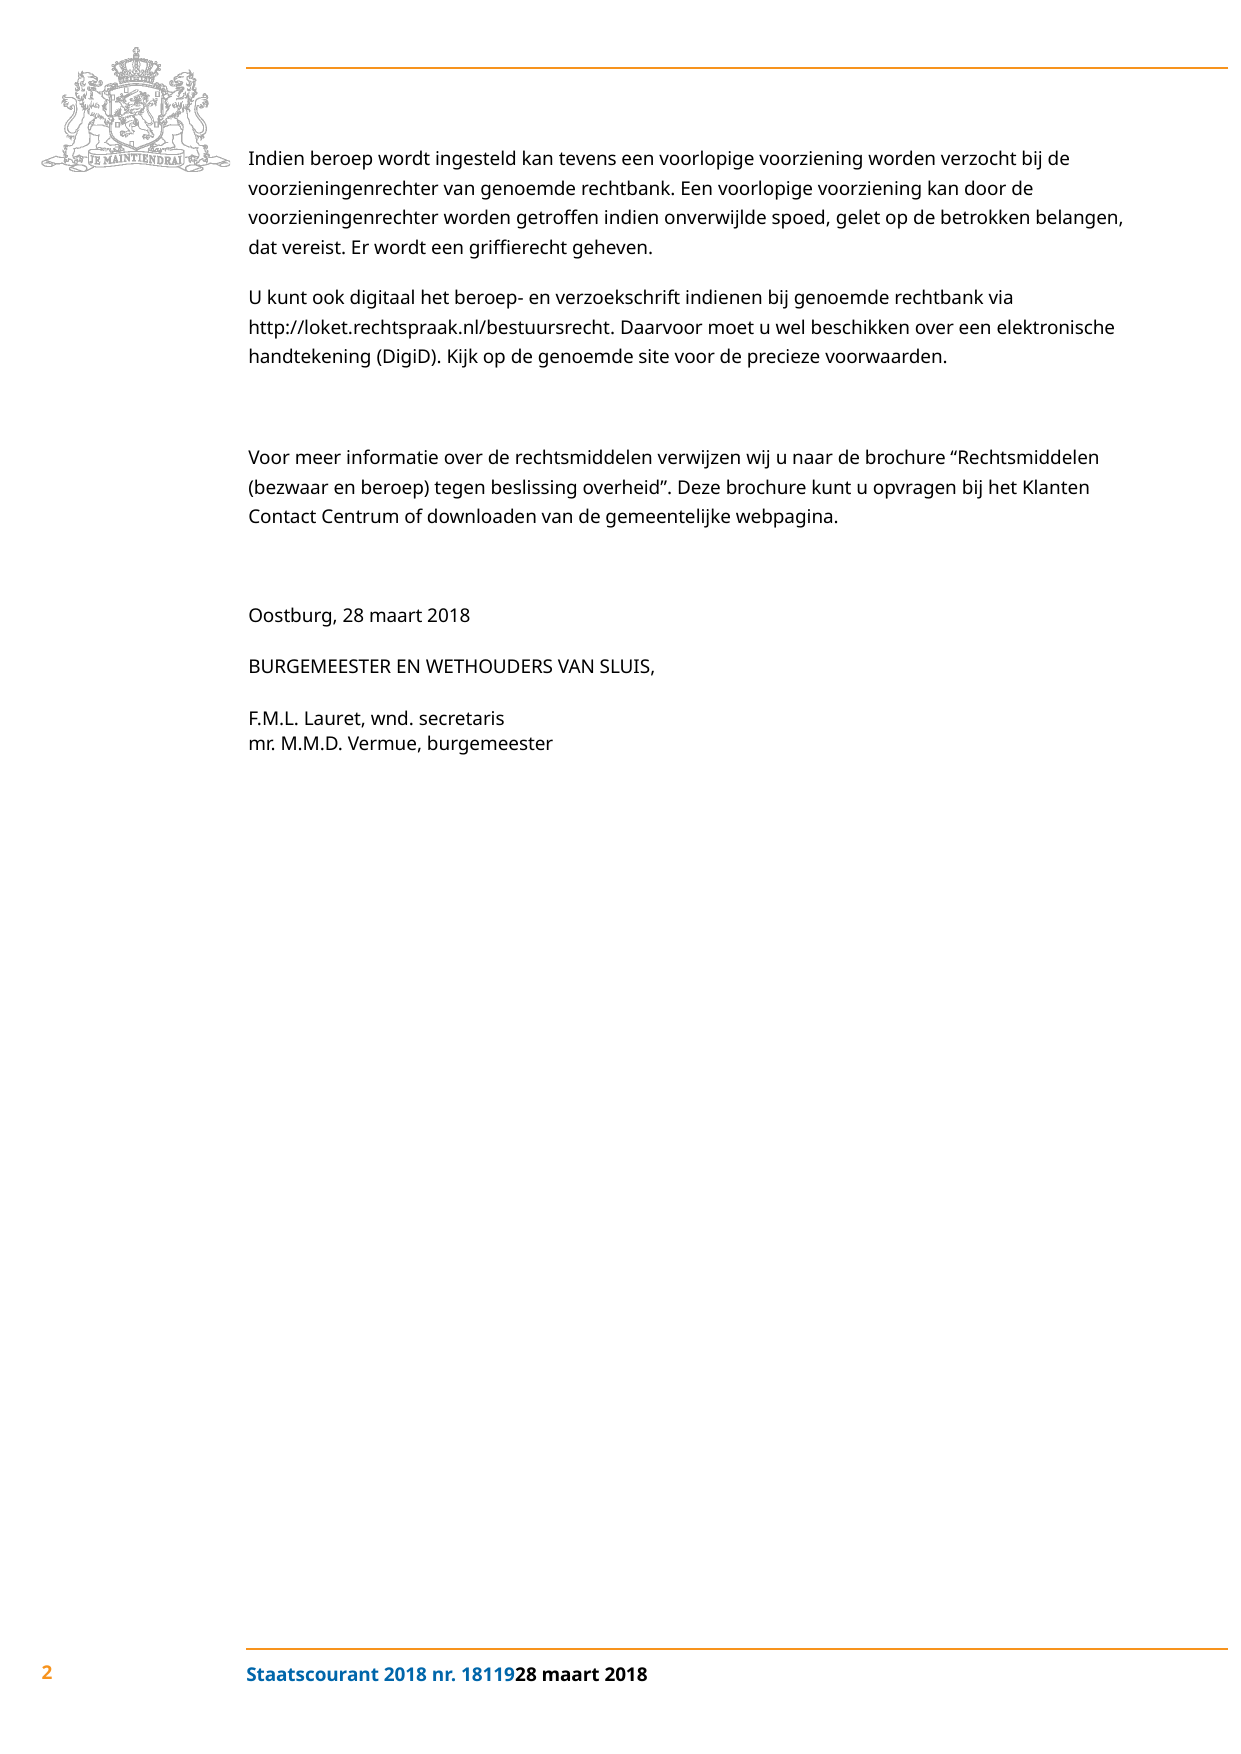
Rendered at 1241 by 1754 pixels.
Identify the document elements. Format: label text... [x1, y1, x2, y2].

text Indien beroep wordt ingesteld kan tevens een voorlopige voorziening worden verzocht bij de voorzieningenrechter van genoemde rechtbank. Een voorlopige voorziening kan door de voorzieningenrechter worden getroffen indien onverwijlde spoed, gelet op de betrokken belangen, dat vereist. Er wordt een griffierecht geheven. [248, 145, 1152, 260]
text U kunt ook digitaal het beroep- en verzoekschrift indienen bij genoemde rechtbank via http://loket.rechtspraak.nl/bestuursrecht. Daarvoor moet u wel beschikken over een elektronische handtekening (DigiD). Kijk op de genoemde site voor de precieze voorwaarden. [248, 284, 1152, 369]
picture [41, 47, 231, 172]
text Voor meer informatie over de rechtsmiddelen verwijzen wij u naar de brochure “Rechtsmiddelen (bezwaar en beroep) tegen beslissing overheid”. Deze brochure kunt u opvragen bij het Klanten Contact Centrum of downloaden van de gemeentelijke webpagina. [248, 444, 1152, 529]
text Oostburg, 28 maart 2018 [248, 602, 1152, 627]
text F.M.L. Lauret, wnd. secretaris [248, 705, 1152, 730]
text BURGEMEESTER EN WETHOUDERS VAN SLUIS, [248, 653, 1152, 679]
text mr. M.M.D. Vermue, burgemeester [248, 730, 1152, 756]
